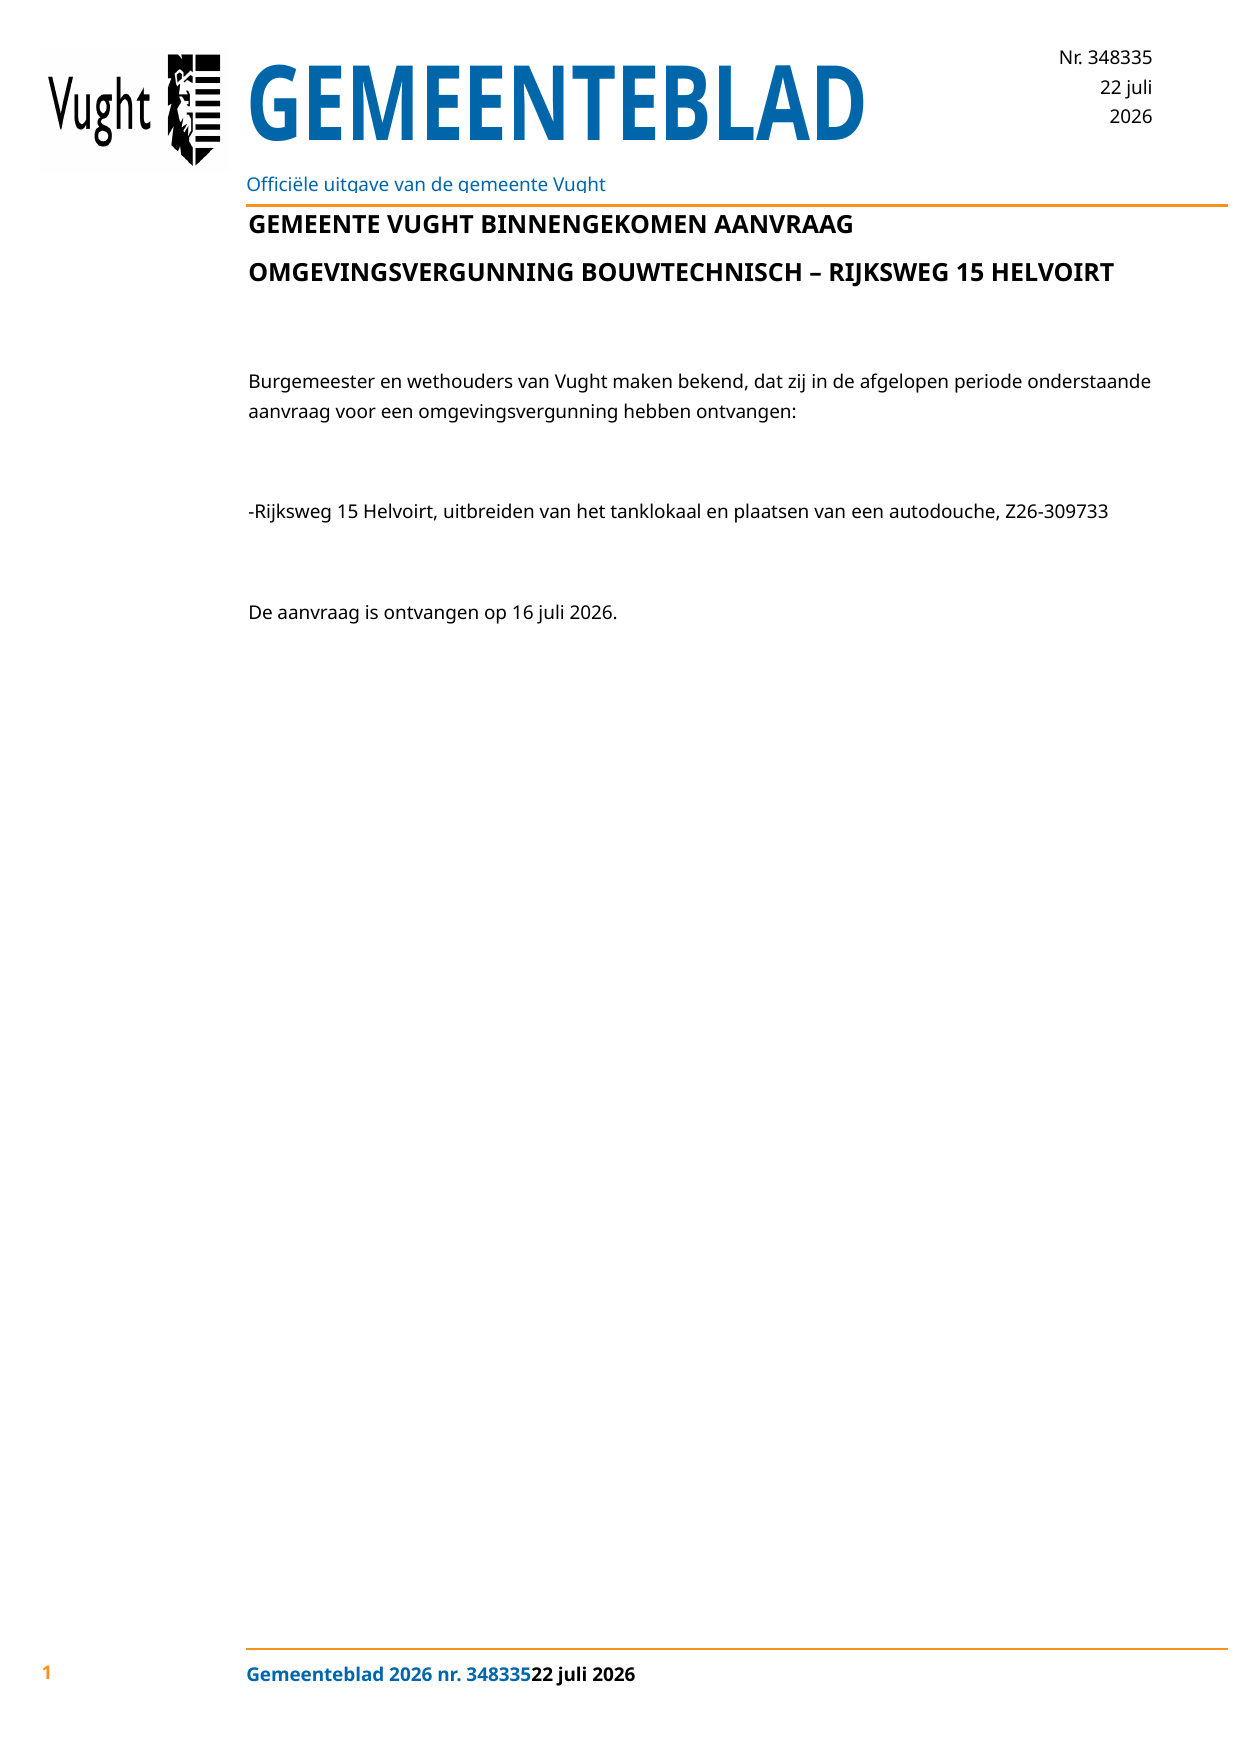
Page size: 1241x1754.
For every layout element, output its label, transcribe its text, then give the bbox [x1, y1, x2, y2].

text Burgemeester en wethouders van Vught maken bekend, dat zij in de afgelopen periode onderstaande aanvraag voor een omgevingsvergunning hebben ontvangen: [248, 368, 1152, 424]
text De aanvraag is ontvangen op 16 juli 2026. [248, 599, 1152, 625]
text GEMEENTE VUGHT BINNENGEKOMEN AANVRAAG OMGEVINGSVERGUNNING BOUWTECHNISCH – RIJKSWEG 15 HELVOIRT [248, 207, 1152, 288]
text -Rijksweg 15 Helvoirt, uitbreiden van het tanklokaal en plaatsen van een autodouche, Z26-309733 [248, 499, 1152, 524]
picture [41, 47, 231, 172]
